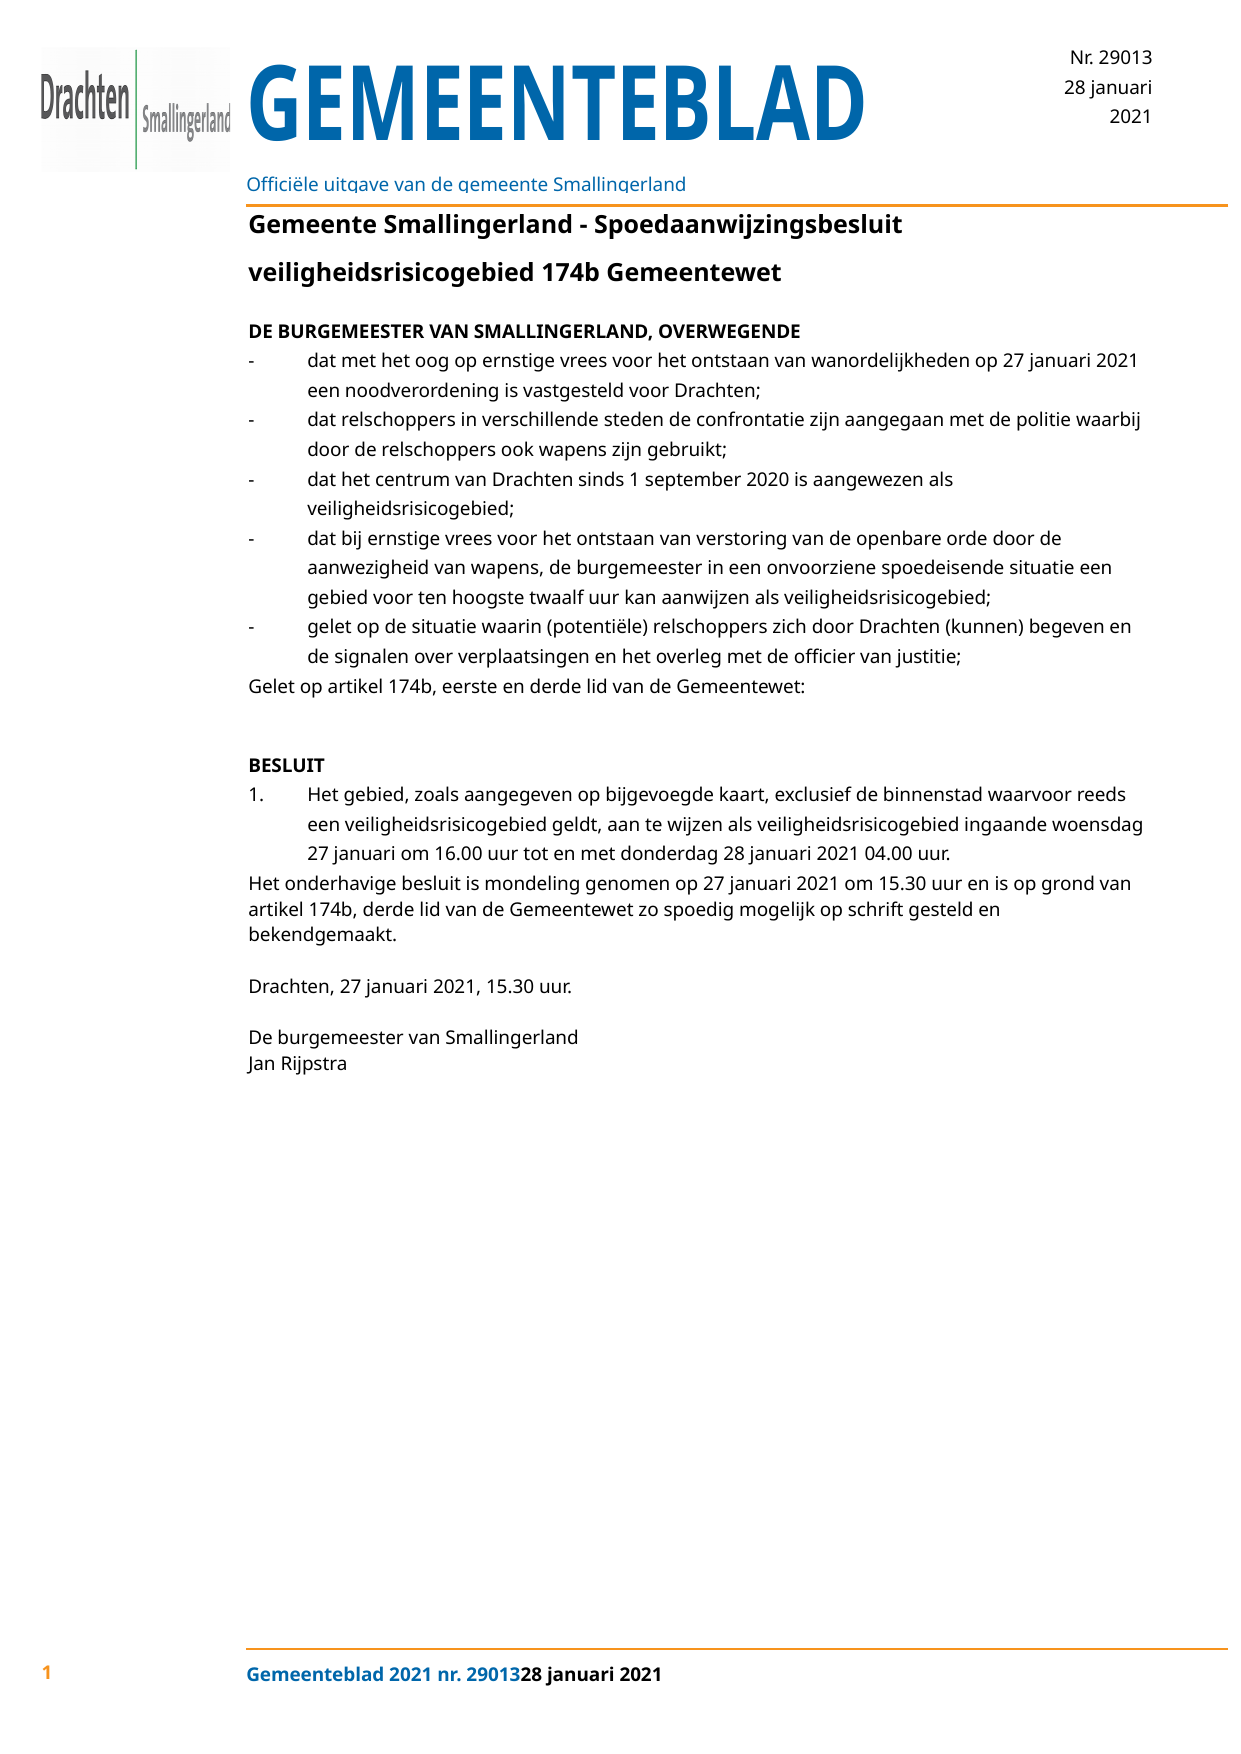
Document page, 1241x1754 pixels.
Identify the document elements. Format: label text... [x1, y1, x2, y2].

list dat het centrum van Drachten sinds 1 september 2020 is aangewezen als veiligheidsrisicogebied; [248, 466, 1152, 521]
text Het onderhavige besluit is mondeling genomen op 27 januari 2021 om 15.30 uur en is op grond van artikel 174b, derde lid van de Gemeentewet zo spoedig mogelijk op schrift gesteld en bekendgemaakt. [248, 870, 1152, 947]
list Het gebied, zoals aangegeven op bijgevoegde kaart, exclusief de binnenstad waarvoor reeds een veiligheidsrisicogebied geldt, aan te wijzen als veiligheidsrisicogebied ingaande woensdag 27 januari om 16.00 uur tot en met donderdag 28 januari 2021 04.00 uur. [248, 781, 1152, 866]
list dat bij ernstige vrees voor het ontstaan van verstoring van de openbare orde door de aanwezigheid van wapens, de burgemeester in een onvoorziene spoedeisende situatie een gebied voor ten hoogste twaalf uur kan aanwijzen als veiligheidsrisicogebied; [248, 525, 1152, 610]
text Gelet op artikel 174b, eerste en derde lid van de Gemeentewet: [248, 673, 1152, 699]
list dat relschoppers in verschillende steden de confrontatie zijn aangegaan met de politie waarbij door de relschoppers ook wapens zijn gebruikt; [248, 407, 1152, 462]
text Gemeente Smallingerland - Spoedaanwijzingsbesluit veiligheidsrisicogebied 174b Gemeentewet [248, 207, 1152, 288]
text Drachten, 27 januari 2021, 15.30 uur. [248, 973, 1152, 999]
text Jan Rijpstra [248, 1050, 1152, 1076]
list gelet op de situatie waarin (potentiële) relschoppers zich door Drachten (kunnen) begeven en de signalen over verplaatsingen en het overleg met de officier van justitie; [248, 614, 1152, 669]
picture [41, 47, 231, 172]
list dat met het oog op ernstige vrees voor het ontstaan van wanordelijkheden op 27 januari 2021 een noodverordening is vastgesteld voor Drachten; [248, 347, 1152, 403]
text De burgemeester van Smallingerland [248, 1024, 1152, 1050]
text DE BURGEMEESTER VAN SMALLINGERLAND, OVERWEGENDE [248, 318, 1152, 344]
text BESLUIT [248, 752, 1152, 777]
